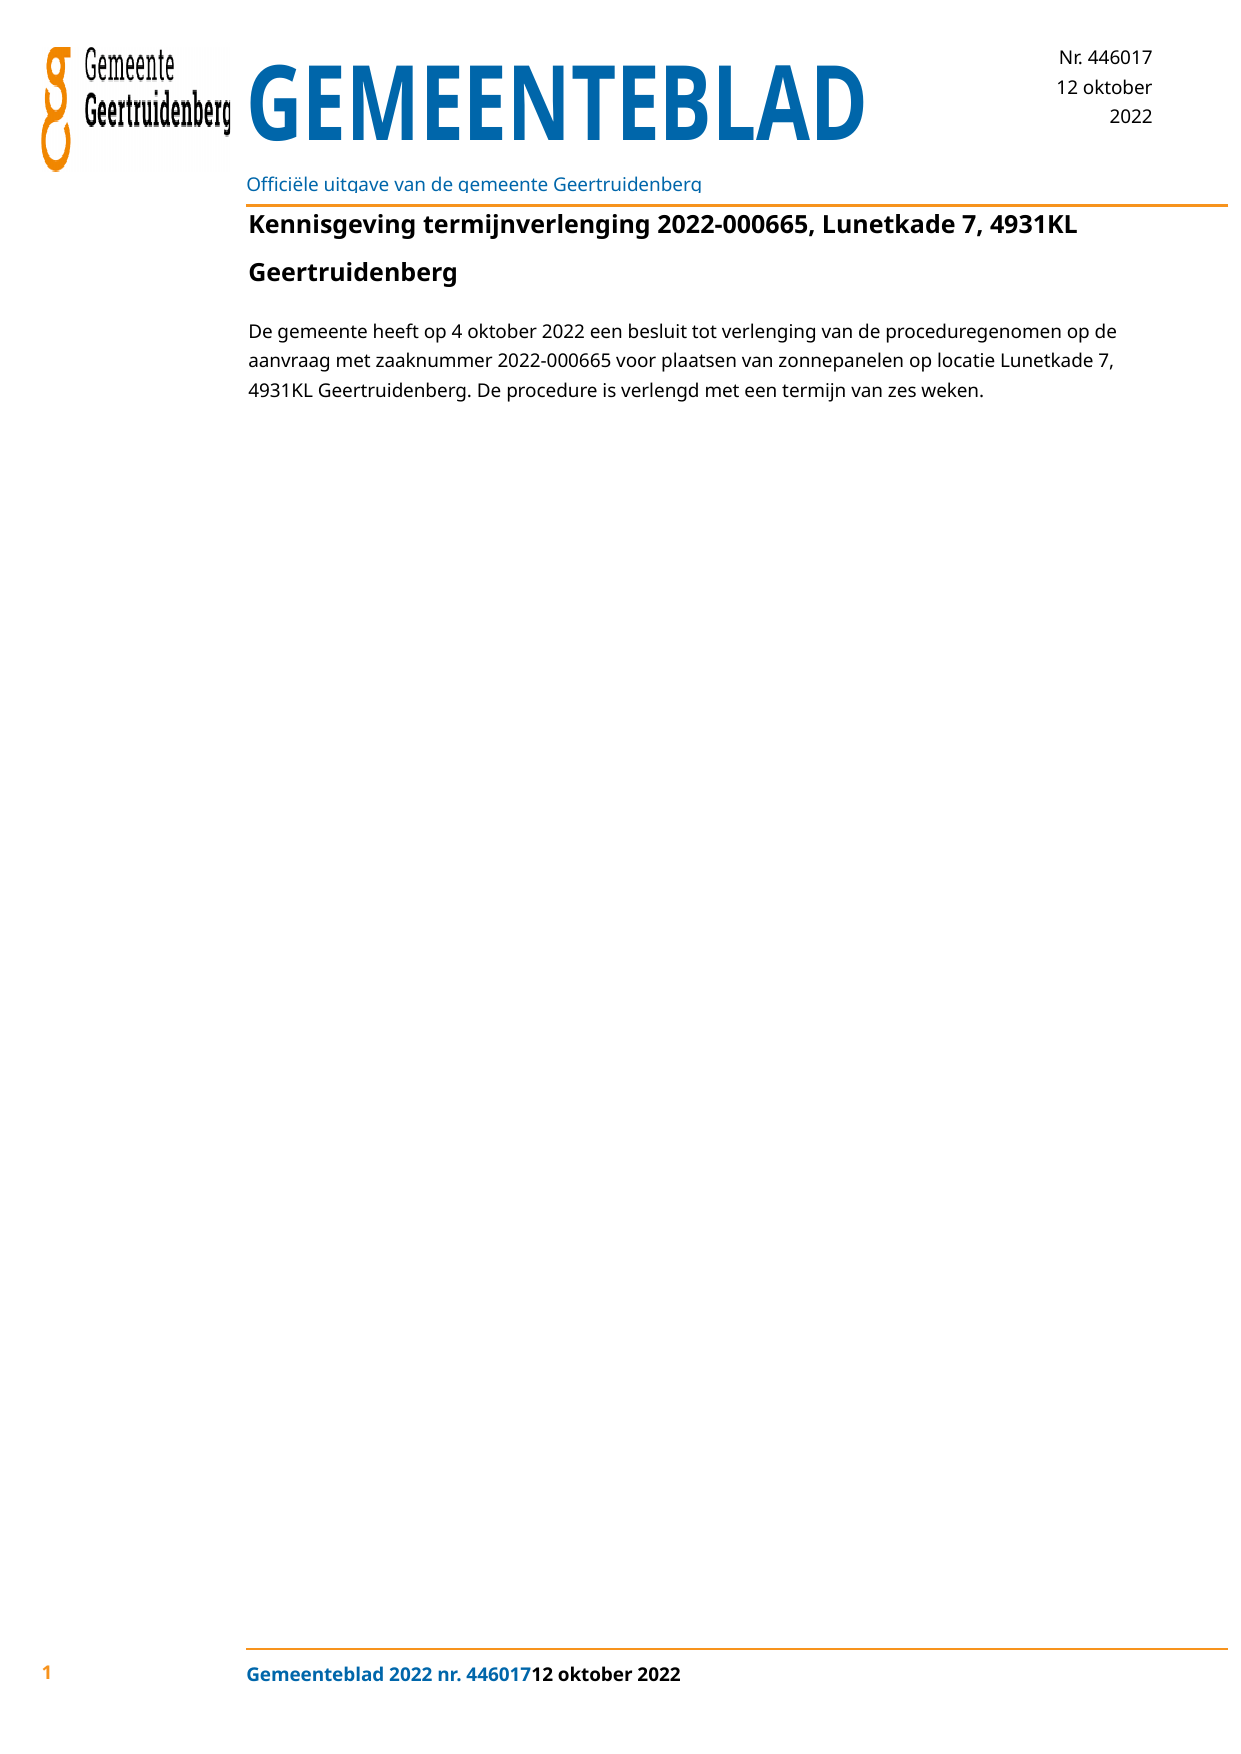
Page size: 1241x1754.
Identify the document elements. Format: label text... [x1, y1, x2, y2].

picture [41, 47, 231, 172]
text Kennisgeving termijnverlenging 2022-000665, Lunetkade 7, 4931KL Geertruidenberg [248, 207, 1152, 288]
text De gemeente heeft op 4 oktober 2022 een besluit tot verlenging van de proceduregenomen op de aanvraag met zaaknummer 2022-000665 voor plaatsen van zonnepanelen op locatie Lunetkade 7, 4931KL Geertruidenberg. De procedure is verlengd met een termijn van zes weken. [248, 318, 1152, 403]
